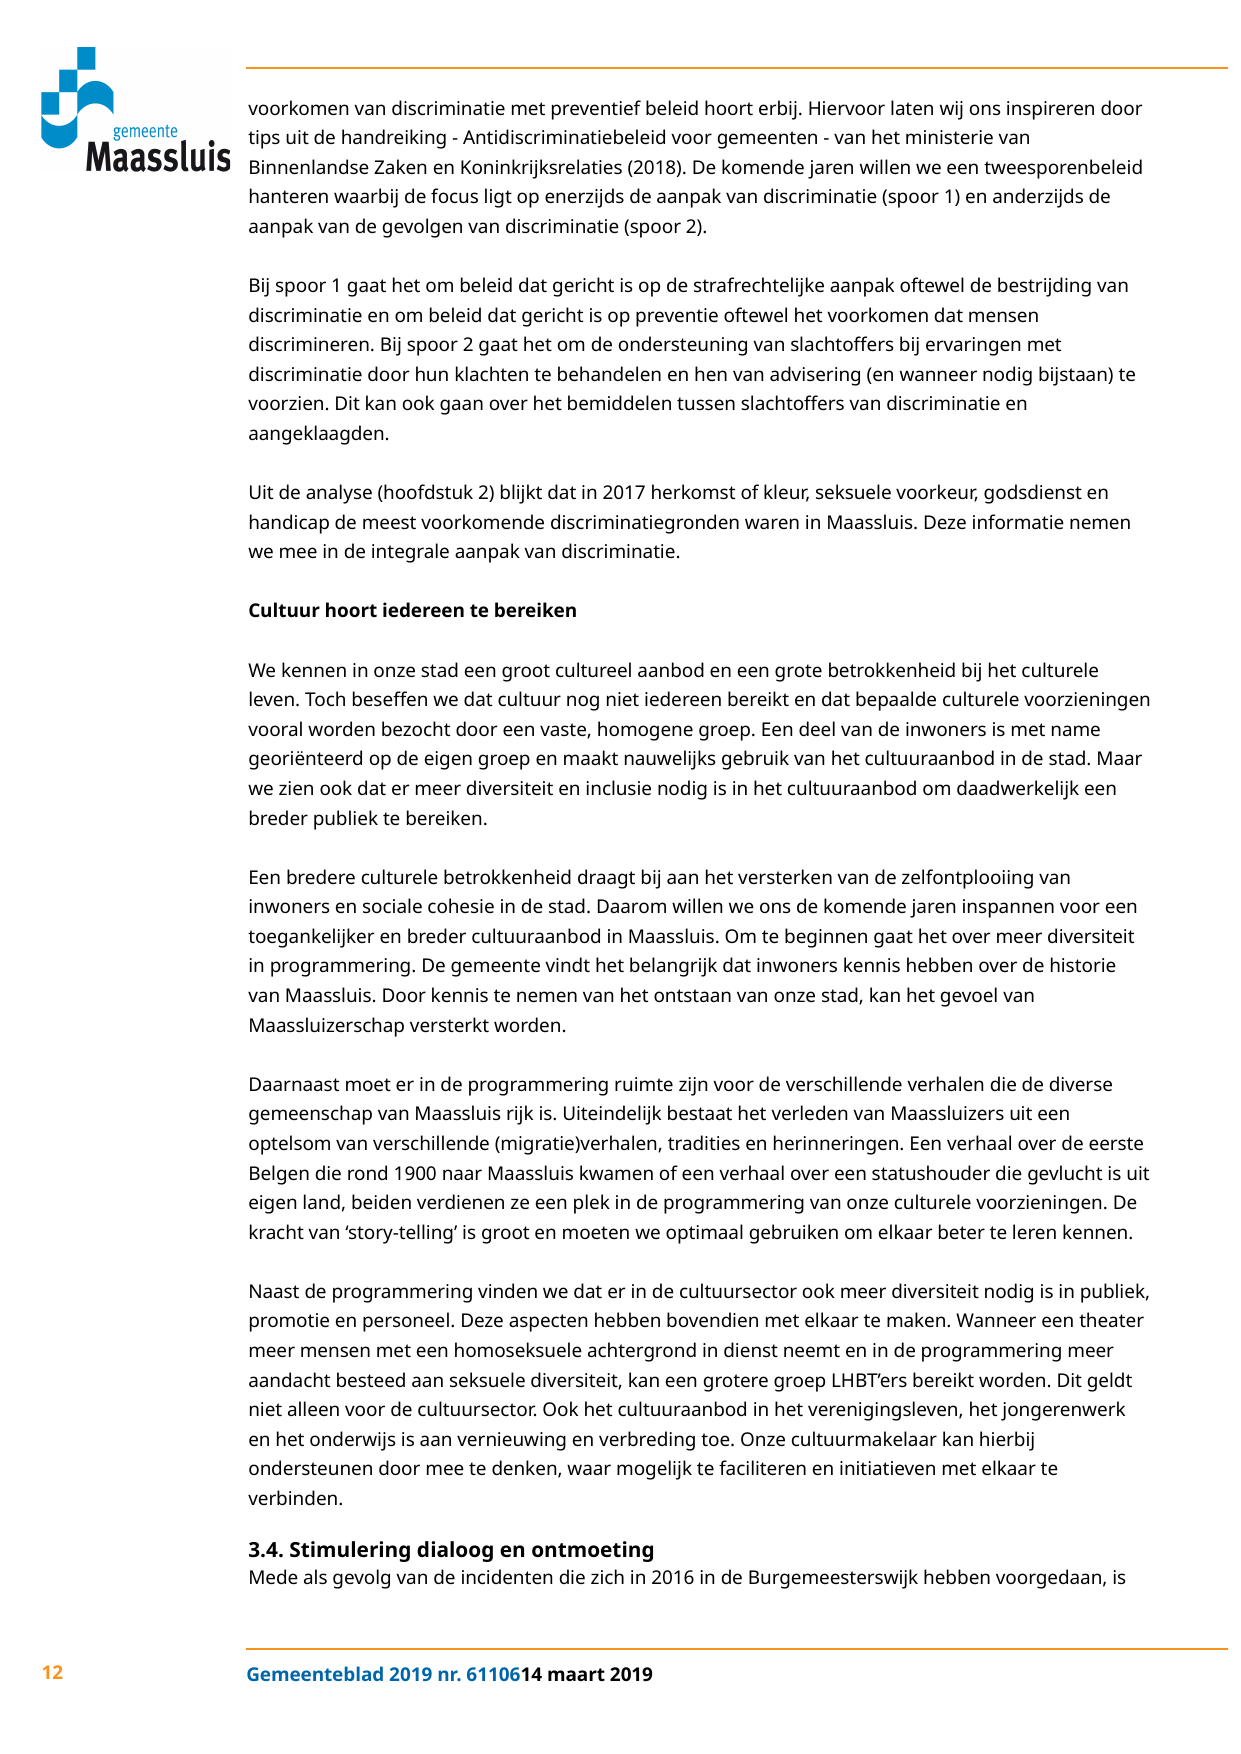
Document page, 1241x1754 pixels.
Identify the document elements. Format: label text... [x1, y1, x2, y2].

picture [41, 47, 231, 172]
text Cultuur hoort iedereen te bereiken [248, 598, 1152, 623]
text 3.4. Stimulering dialoog en ontmoeting [248, 1536, 1152, 1564]
text Mede als gevolg van de incidenten die zich in 2016 in de Burgemeesterswijk hebben voorgedaan, is [248, 1564, 1152, 1590]
text Een bredere culturele betrokkenheid draagt bij aan het versterken van de zelfontplooiing van inwoners en sociale cohesie in de stad. Daarom willen we ons de komende jaren inspannen voor een toegankelijker en breder cultuuraanbod in Maassluis. Om te beginnen gaat het over meer diversiteit in programmering. De gemeente vindt het belangrijk dat inwoners kennis hebben over de historie van Maassluis. Door kennis te nemen van het ontstaan van onze stad, kan het gevoel van Maassluizerschap versterkt worden. [248, 864, 1152, 1038]
text Daarnaast moet er in de programmering ruimte zijn voor de verschillende verhalen die de diverse gemeenschap van Maassluis rijk is. Uiteindelijk bestaat het verleden van Maassluizers uit een optelsom van verschillende (migratie)verhalen, tradities en herinneringen. Een verhaal over de eerste Belgen die rond 1900 naar Maassluis kwamen of een verhaal over een statushouder die gevlucht is uit eigen land, beiden verdienen ze een plek in de programmering van onze culturele voorzieningen. De kracht van ‘story-telling’ is groot en moeten we optimaal gebruiken om elkaar beter te leren kennen. [248, 1071, 1152, 1245]
picture [41, 47, 77, 92]
text voorkomen van discriminatie met preventief beleid hoort erbij. Hiervoor laten wij ons inspireren door tips uit de handreiking - Antidiscriminatiebeleid voor gemeenten - van het ministerie van Binnenlandse Zaken en Koninkrijksrelaties (2018). De komende jaren willen we een tweesporenbeleid hanteren waarbij de focus ligt op enerzijds de aanpak van discriminatie (spoor 1) en anderzijds de aanpak van de gevolgen van discriminatie (spoor 2). [248, 95, 1152, 239]
text Bij spoor 1 gaat het om beleid dat gericht is op de strafrechtelijke aanpak oftewel de bestrijding van discriminatie en om beleid dat gericht is op preventie oftewel het voorkomen dat mensen discrimineren. Bij spoor 2 gaat het om de ondersteuning van slachtoffers bij ervaringen met discriminatie door hun klachten te behandelen en hen van advisering (en wanneer nodig bijstaan) te voorzien. Dit kan ook gaan over het bemiddelen tussen slachtoffers van discriminatie en aangeklaagden. [248, 272, 1152, 446]
text We kennen in onze stad een groot cultureel aanbod en een grote betrokkenheid bij het culturele leven. Toch beseffen we dat cultuur nog niet iedereen bereikt en dat bepaalde culturele voorzieningen vooral worden bezocht door een vaste, homogene groep. Een deel van de inwoners is met name georiënteerd op de eigen groep en maakt nauwelijks gebruik van het cultuuraanbod in de stad. Maar we zien ook dat er meer diversiteit en inclusie nodig is in het cultuuraanbod om daadwerkelijk een breder publiek te bereiken. [248, 657, 1152, 831]
text Naast de programmering vinden we dat er in de cultuursector ook meer diversiteit nodig is in publiek, promotie en personeel. Deze aspecten hebben bovendien met elkaar te maken. Wanneer een theater meer mensen met een homoseksuele achtergrond in dienst neemt en in de programmering meer aandacht besteed aan seksuele diversiteit, kan een grotere groep LHBT’ers bereikt worden. Dit geldt niet alleen voor de cultuursector. Ook het cultuuraanbod in het verenigingsleven, het jongerenwerk en het onderwijs is aan vernieuwing en verbreding toe. Onze cultuurmakelaar kan hierbij ondersteunen door mee te denken, waar mogelijk te faciliteren en initiatieven met elkaar te verbinden. [248, 1278, 1152, 1511]
text Uit de analyse (hoofdstuk 2) blijkt dat in 2017 herkomst of kleur, seksuele voorkeur, godsdienst en handicap de meest voorkomende discriminatiegronden waren in Maassluis. Deze informatie nemen we mee in de integrale aanpak van discriminatie. [248, 479, 1152, 564]
